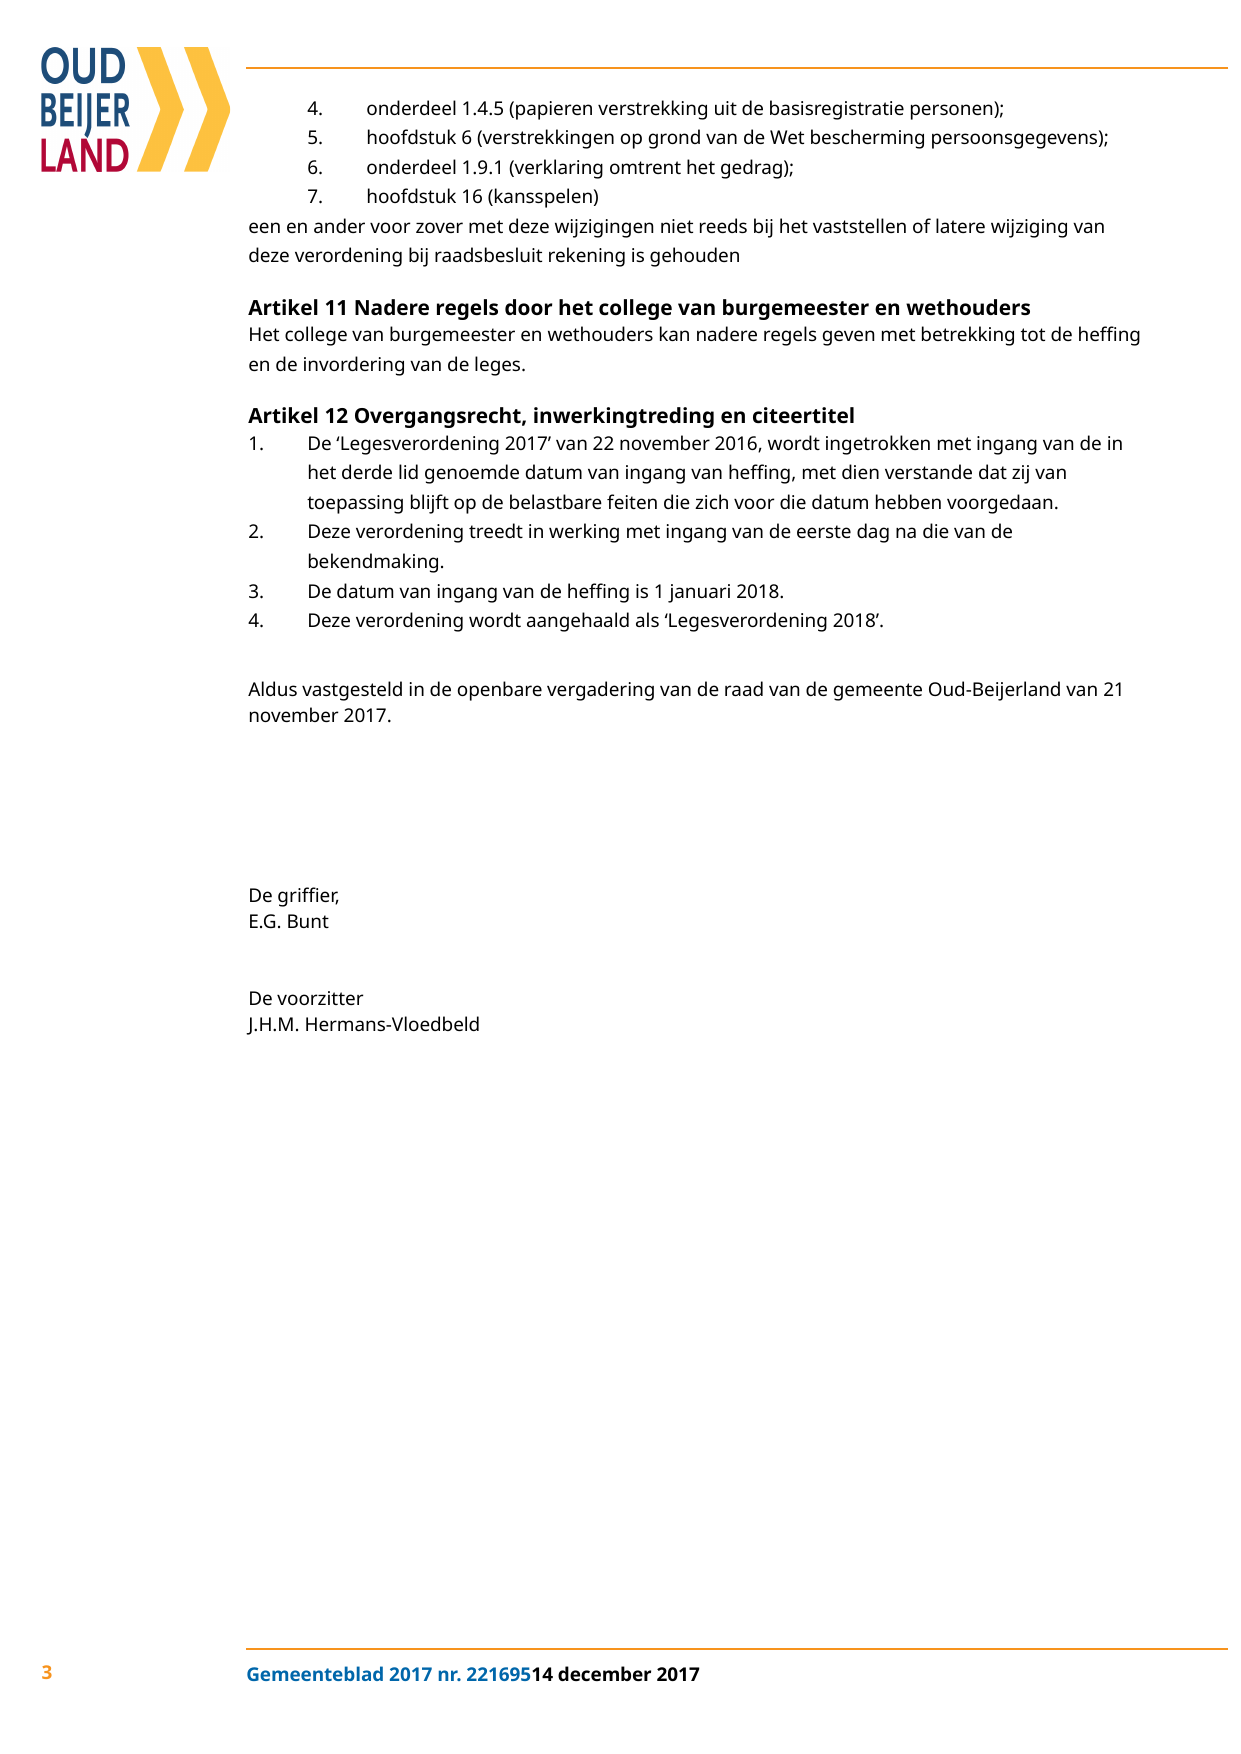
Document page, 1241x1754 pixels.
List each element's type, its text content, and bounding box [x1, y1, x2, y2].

text De griffier, [248, 882, 1152, 908]
list hoofdstuk 16 (kansspelen) [307, 183, 1152, 209]
text J.H.M. Hermans-Vloedbeld [248, 1011, 1152, 1037]
list hoofdstuk 6 (verstrekkingen op grond van de Wet bescherming persoonsgegevens); [307, 124, 1152, 150]
text E.G. Bunt [248, 908, 1152, 934]
list Deze verordening treedt in werking met ingang van de eerste dag na die van de bekendmaking. [248, 519, 1152, 574]
list onderdeel 1.9.1 (verklaring omtrent het gedrag); [307, 154, 1152, 180]
text Aldus vastgesteld in de openbare vergadering van de raad van de gemeente Oud-Beijerland van 21 november 2017. [248, 676, 1152, 728]
list De datum van ingang van de heffing is 1 januari 2018. [248, 578, 1152, 604]
text Artikel 12 Overgangsrecht, inwerkingtreding en citeertitel [248, 402, 1152, 430]
list Deze verordening wordt aangehaald als ‘Legesverordening 2018’. [248, 607, 1152, 633]
text De voorzitter [248, 985, 1152, 1011]
list De ‘Legesverordening 2017’ van 22 november 2016, wordt ingetrokken met ingang van de in het derde lid genoemde datum van ingang van heffing, met dien verstande dat zij van toepassing blijft op de belastbare feiten die zich voor die datum hebben voorgedaan. [248, 430, 1152, 515]
text Het college van burgemeester en wethouders kan nadere regels geven met betrekking tot de heffing en de invordering van de leges. [248, 322, 1152, 377]
list onderdeel 1.4.5 (papieren verstrekking uit de basisregistratie personen); [307, 95, 1152, 121]
text Artikel 11 Nadere regels door het college van burgemeester en wethouders [248, 293, 1152, 322]
picture [41, 47, 231, 172]
text een en ander voor zover met deze wijzigingen niet reeds bij het vaststellen of latere wijziging van deze verordening bij raadsbesluit rekening is gehouden [248, 213, 1152, 268]
